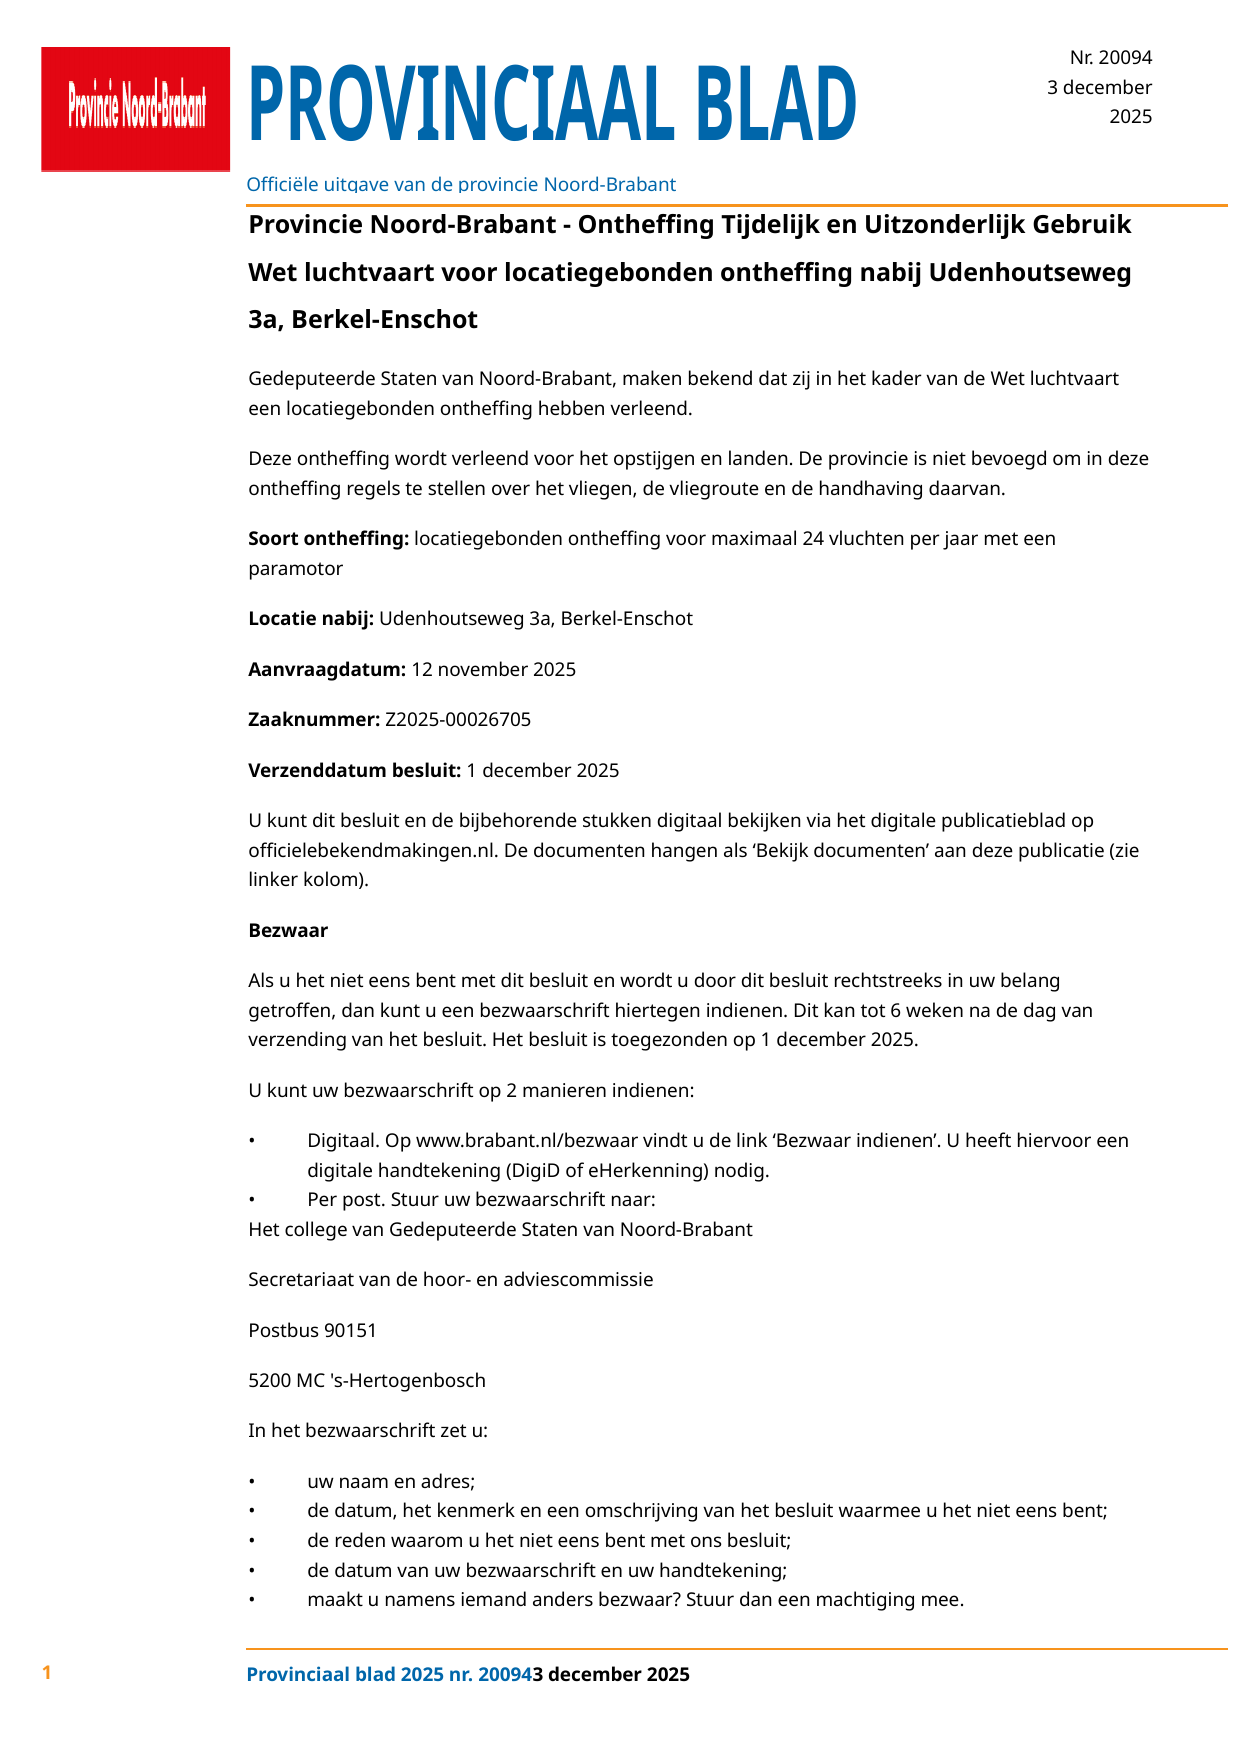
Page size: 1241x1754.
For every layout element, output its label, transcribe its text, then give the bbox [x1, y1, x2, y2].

text Aanvraagdatum: 12 november 2025 [248, 656, 1152, 682]
text Secretariaat van de hoor- en adviescommissie [248, 1266, 1152, 1292]
text Soort ontheffing: locatiegebonden ontheffing voor maximaal 24 vluchten per jaar met een paramotor [248, 526, 1152, 581]
list uw naam en adres; [248, 1468, 1152, 1494]
list Digitaal. Op www.brabant.nl/bezwaar vindt u de link ‘Bezwaar indienen’. U heeft hiervoor een digitale handtekening (DigiD of eHerkenning) nodig. [248, 1127, 1152, 1182]
list de datum van uw bezwaarschrift en uw handtekening; [248, 1557, 1152, 1582]
text Postbus 90151 [248, 1317, 1152, 1342]
text Zaaknummer: Z2025-00026705 [248, 706, 1152, 732]
list de datum, het kenmerk en een omschrijving van het besluit waarmee u het niet eens bent; [248, 1498, 1152, 1523]
text Deze ontheffing wordt verleend voor het opstijgen en landen. De provincie is niet bevoegd om in deze ontheffing regels te stellen over het vliegen, de vliegroute en de handhaving daarvan. [248, 446, 1152, 501]
text Bezwaar [248, 917, 1152, 942]
text Verzenddatum besluit: 1 december 2025 [248, 757, 1152, 782]
text Gedeputeerde Staten van Noord-Brabant, maken bekend dat zij in het kader van de Wet luchtvaart een locatiegebonden ontheffing hebben verleend. [248, 366, 1152, 421]
text Provincie Noord-Brabant - Ontheffing Tijdelijk en Uitzonderlijk Gebruik Wet luchtvaart voor locatiegebonden ontheffing nabij Udenhoutseweg 3a, Berkel-Enschot [248, 207, 1152, 336]
text 5200 MC 's‑Hertogenbosch [248, 1367, 1152, 1393]
text Het college van Gedeputeerde Staten van Noord-Brabant [248, 1216, 1152, 1242]
text Locatie nabij: Udenhoutseweg 3a, Berkel-Enschot [248, 606, 1152, 631]
text U kunt uw bezwaarschrift op 2 manieren indienen: [248, 1077, 1152, 1102]
picture [41, 47, 231, 172]
list maakt u namens iemand anders bezwaar? Stuur dan een machtiging mee. [248, 1586, 1152, 1612]
text In het bezwaarschrift zet u: [248, 1418, 1152, 1443]
list de reden waarom u het niet eens bent met ons besluit; [248, 1527, 1152, 1553]
list Per post. Stuur uw bezwaarschrift naar: [248, 1186, 1152, 1212]
text Als u het niet eens bent met dit besluit en wordt u door dit besluit rechtstreeks in uw belang getroffen, dan kunt u een bezwaarschrift hiertegen indienen. Dit kan tot 6 weken na de dag van verzending van het besluit. Het besluit is toegezonden op 1 december 2025. [248, 967, 1152, 1052]
text U kunt dit besluit en de bijbehorende stukken digitaal bekijken via het digitale publicatieblad op officielebekendmakingen.nl. De documenten hangen als ‘Bekijk documenten’ aan deze publicatie (zie linker kolom). [248, 807, 1152, 892]
